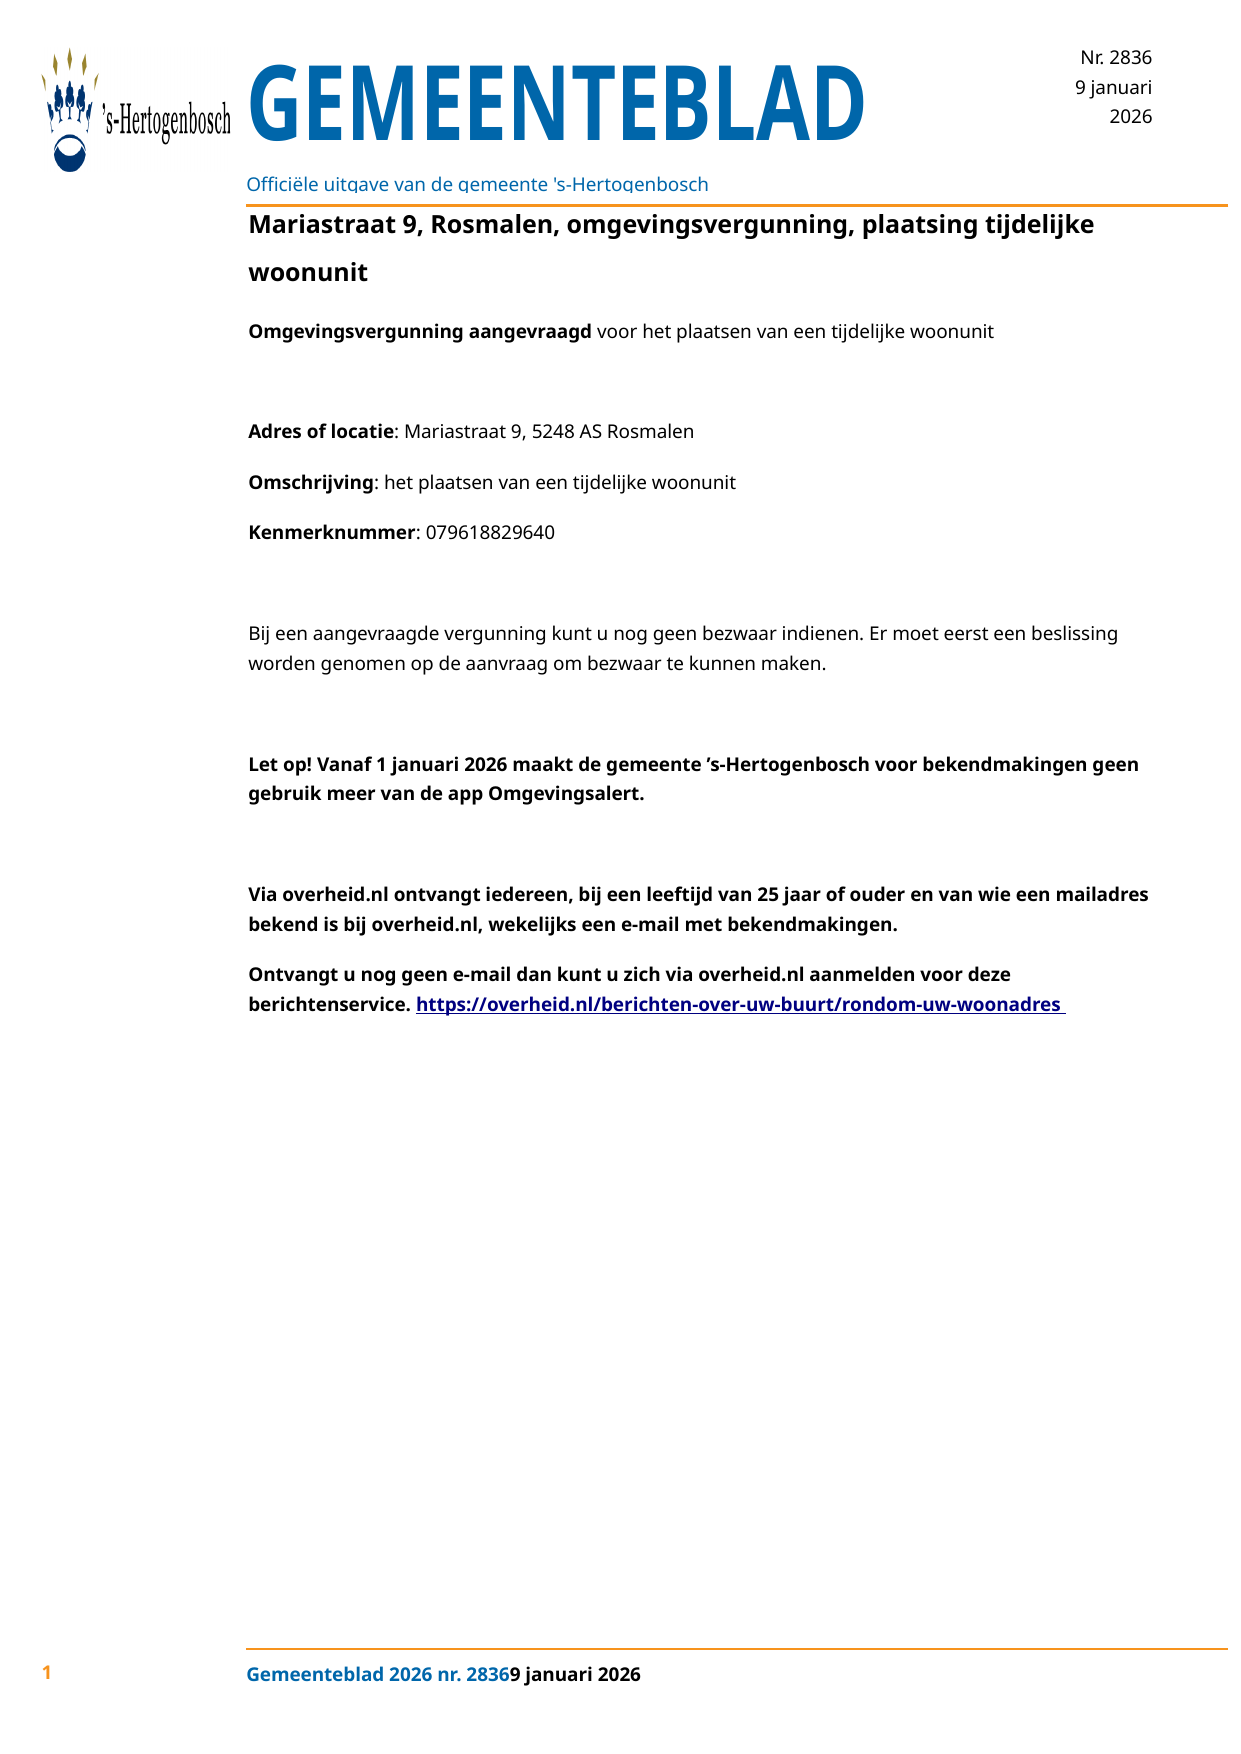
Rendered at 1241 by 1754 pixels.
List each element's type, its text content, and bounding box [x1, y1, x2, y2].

text Let op! Vanaf 1 januari 2026 maakt de gemeente ’s-Hertogenbosch voor bekendmakingen geen gebruik meer van de app Omgevingsalert. [248, 751, 1152, 806]
text Mariastraat 9, Rosmalen, omgevingsvergunning, plaatsing tijdelijke woonunit [248, 207, 1152, 288]
text Bij een aangevraagde vergunning kunt u nog geen bezwaar indienen. Er moet eerst een beslissing worden genomen op de aanvraag om bezwaar te kunnen maken. [248, 620, 1152, 676]
text Kenmerknummer: 079618829640 [248, 519, 1152, 545]
text Ontvangt u nog geen e-mail dan kunt u zich via overheid.nl aanmelden voor deze berichtenservice. https://overheid.nl/berichten-over-uw-buurt/rondom-uw-woonadres [248, 961, 1152, 1017]
text Via overheid.nl ontvangt iedereen, bij een leeftijd van 25 jaar of ouder en van wie een mailadres bekend is bij overheid.nl, wekelijks een e-mail met bekendmakingen. [248, 881, 1152, 937]
text Omschrijving: het plaatsen van een tijdelijke woonunit [248, 469, 1152, 495]
picture [41, 47, 231, 172]
text Adres of locatie: Mariastraat 9, 5248 AS Rosmalen [248, 419, 1152, 444]
text Omgevingsvergunning aangevraagd voor het plaatsen van een tijdelijke woonunit [248, 318, 1152, 344]
